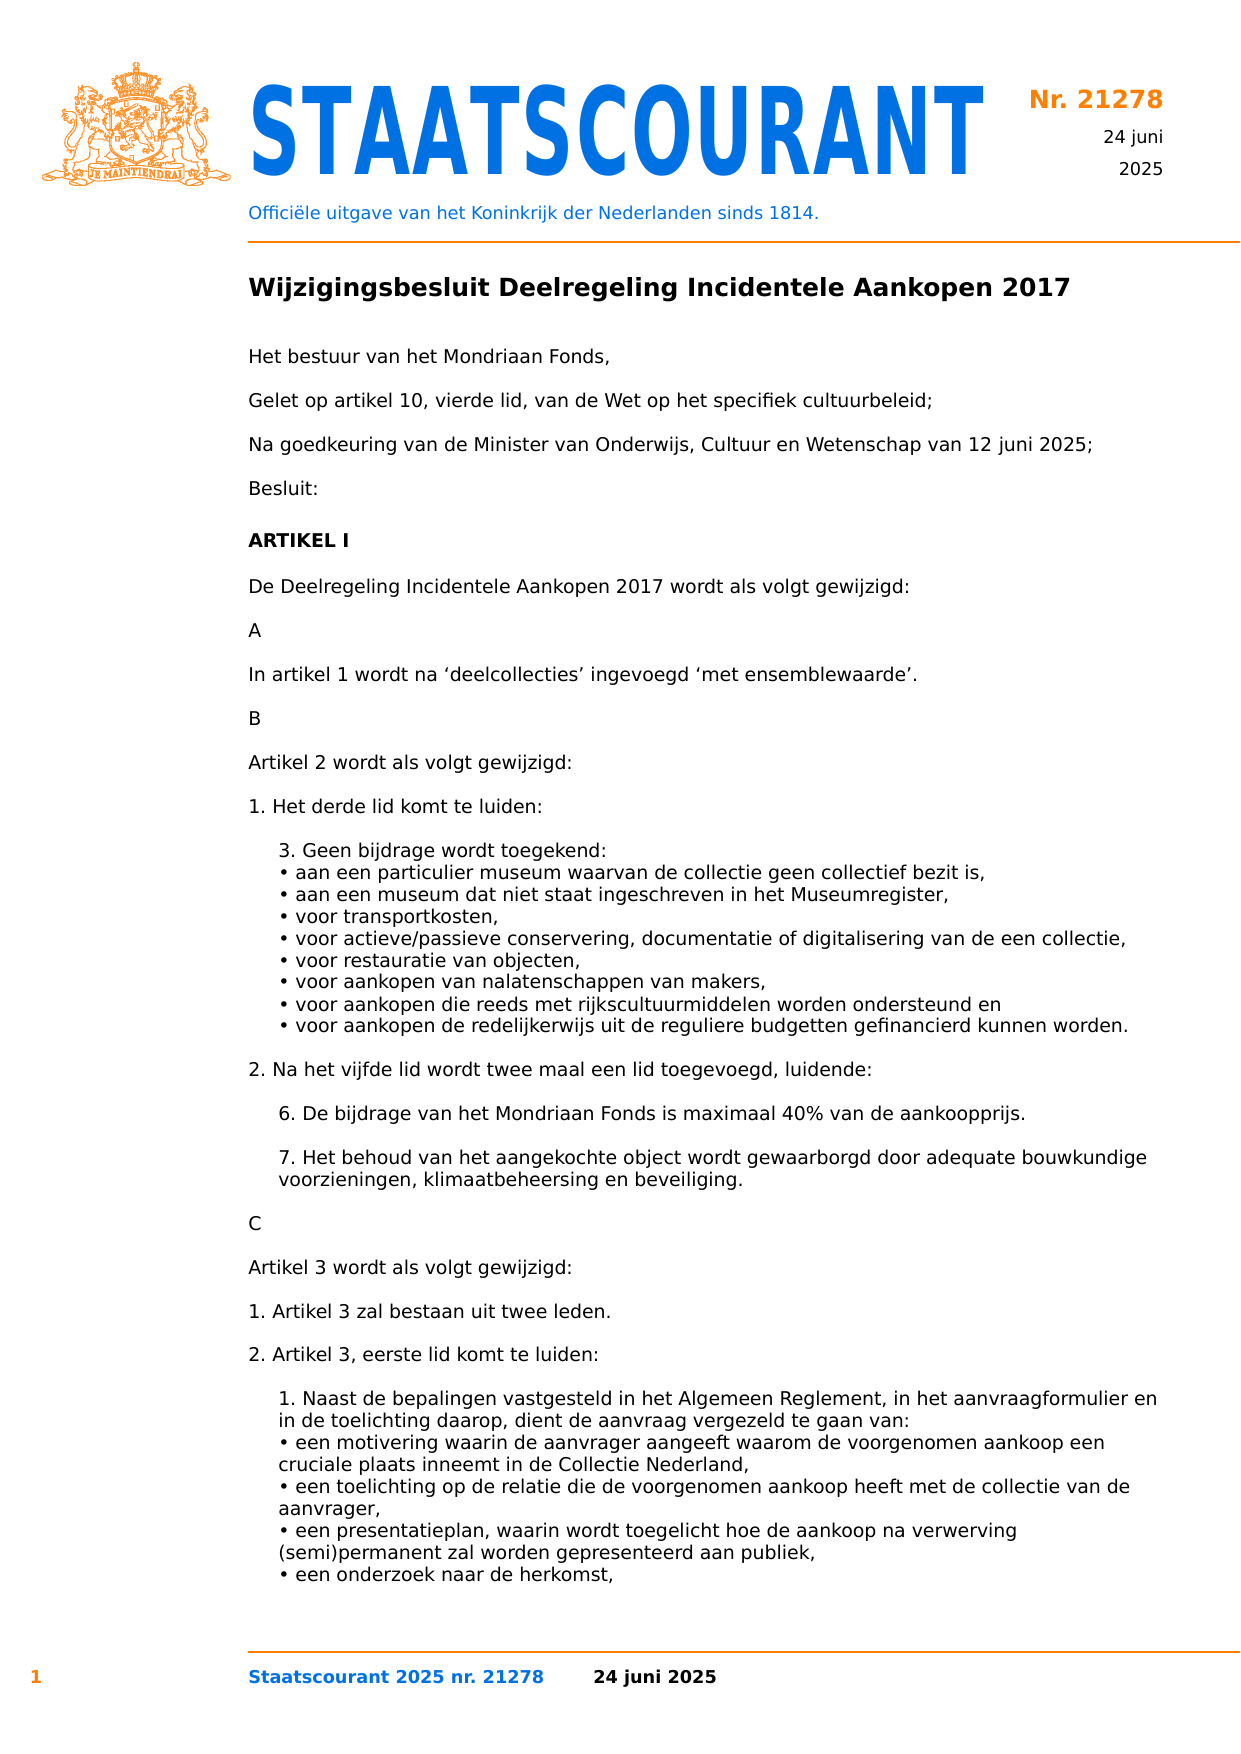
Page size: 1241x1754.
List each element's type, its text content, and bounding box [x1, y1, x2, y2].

text Besluit: [248, 477, 1163, 499]
text • voor transportkosten, [278, 906, 1163, 927]
text 1. Artikel 3 zal bestaan uit twee leden. [248, 1301, 1163, 1322]
subtitle ARTIKEL I [248, 529, 1163, 551]
text • een presentatieplan, waarin wordt toegelicht hoe de aankoop na verwerving (semi)permanent zal worden gepresenteerd aan publiek, [278, 1520, 1163, 1564]
text A [248, 620, 1163, 642]
text Artikel 2 wordt als volgt gewijzigd: [248, 752, 1163, 774]
text • voor actieve/passieve conservering, documentatie of digitalisering van de een collectie, [278, 927, 1163, 949]
text • een onderzoek naar de herkomst, [278, 1564, 1163, 1586]
text C [248, 1213, 1163, 1235]
subtitle Wijzigingsbesluit Deelregeling Incidentele Aankopen 2017 [248, 273, 1163, 302]
text • aan een particulier museum waarvan de collectie geen collectief bezit is, [278, 862, 1163, 883]
text De Deelregeling Incidentele Aankopen 2017 wordt als volgt gewijzigd: [248, 576, 1163, 598]
text 1. Het derde lid komt te luiden: [248, 796, 1163, 818]
text • voor aankopen van nalatenschappen van makers, [278, 971, 1163, 993]
text 6. De bijdrage van het Mondriaan Fonds is maximaal 40% van de aankoopprijs. [278, 1103, 1163, 1125]
text B [248, 708, 1163, 730]
text • voor aankopen die reeds met rijkscultuurmiddelen worden ondersteund en [278, 993, 1163, 1015]
table_header Nr. 21278 [998, 62, 1240, 121]
table_cell Officiële uitgave van het Koninkrijk der Nederlanden sinds 1814. [248, 203, 1240, 241]
text • voor restauratie van objecten, [278, 949, 1163, 971]
picture [41, 62, 231, 186]
text • een motivering waarin de aanvrager aangeeft waarom de voorgenomen aankoop een cruciale plaats inneemt in de Collectie Nederland, [278, 1432, 1163, 1476]
text In artikel 1 wordt na ‘deelcollecties’ ingevoegd ‘met ensemblewaarde’. [248, 664, 1163, 686]
text 2. Artikel 3, eerste lid komt te luiden: [248, 1344, 1163, 1366]
table_header [25, 62, 248, 241]
text 1. Naast de bepalingen vastgesteld in het Algemeen Reglement, in het aanvraagformulier en in de toelichting daarop, dient de aanvraag vergezeld te gaan van: [278, 1388, 1163, 1432]
text 2. Na het vijfde lid wordt twee maal een lid toegevoegd, luidende: [248, 1059, 1163, 1081]
text Gelet op artikel 10, vierde lid, van de Wet op het specifiek cultuurbeleid; [248, 390, 1163, 412]
text 3. Geen bijdrage wordt toegekend: [278, 839, 1163, 862]
text Na goedkeuring van de Minister van Onderwijs, Cultuur en Wetenschap van 12 juni 2025; [248, 434, 1163, 456]
table_cell 2025 [998, 153, 1240, 203]
text • een toelichting op de relatie die de voorgenomen aankoop heeft met de collectie van de aanvrager, [278, 1476, 1163, 1520]
text 7. Het behoud van het aangekochte object wordt gewaarborgd door adequate bouwkundige voorzieningen, klimaatbeheersing en beveiliging. [278, 1147, 1163, 1191]
table_header STAATSCOURANT [248, 62, 998, 203]
text • aan een museum dat niet staat ingeschreven in het Museumregister, [278, 883, 1163, 906]
text Artikel 3 wordt als volgt gewijzigd: [248, 1257, 1163, 1279]
text • voor aankopen de redelijkerwijs uit de reguliere budgetten gefinancierd kunnen worden. [278, 1015, 1163, 1037]
table_cell 24 juni [998, 121, 1240, 153]
text Het bestuur van het Mondriaan Fonds, [248, 346, 1163, 368]
